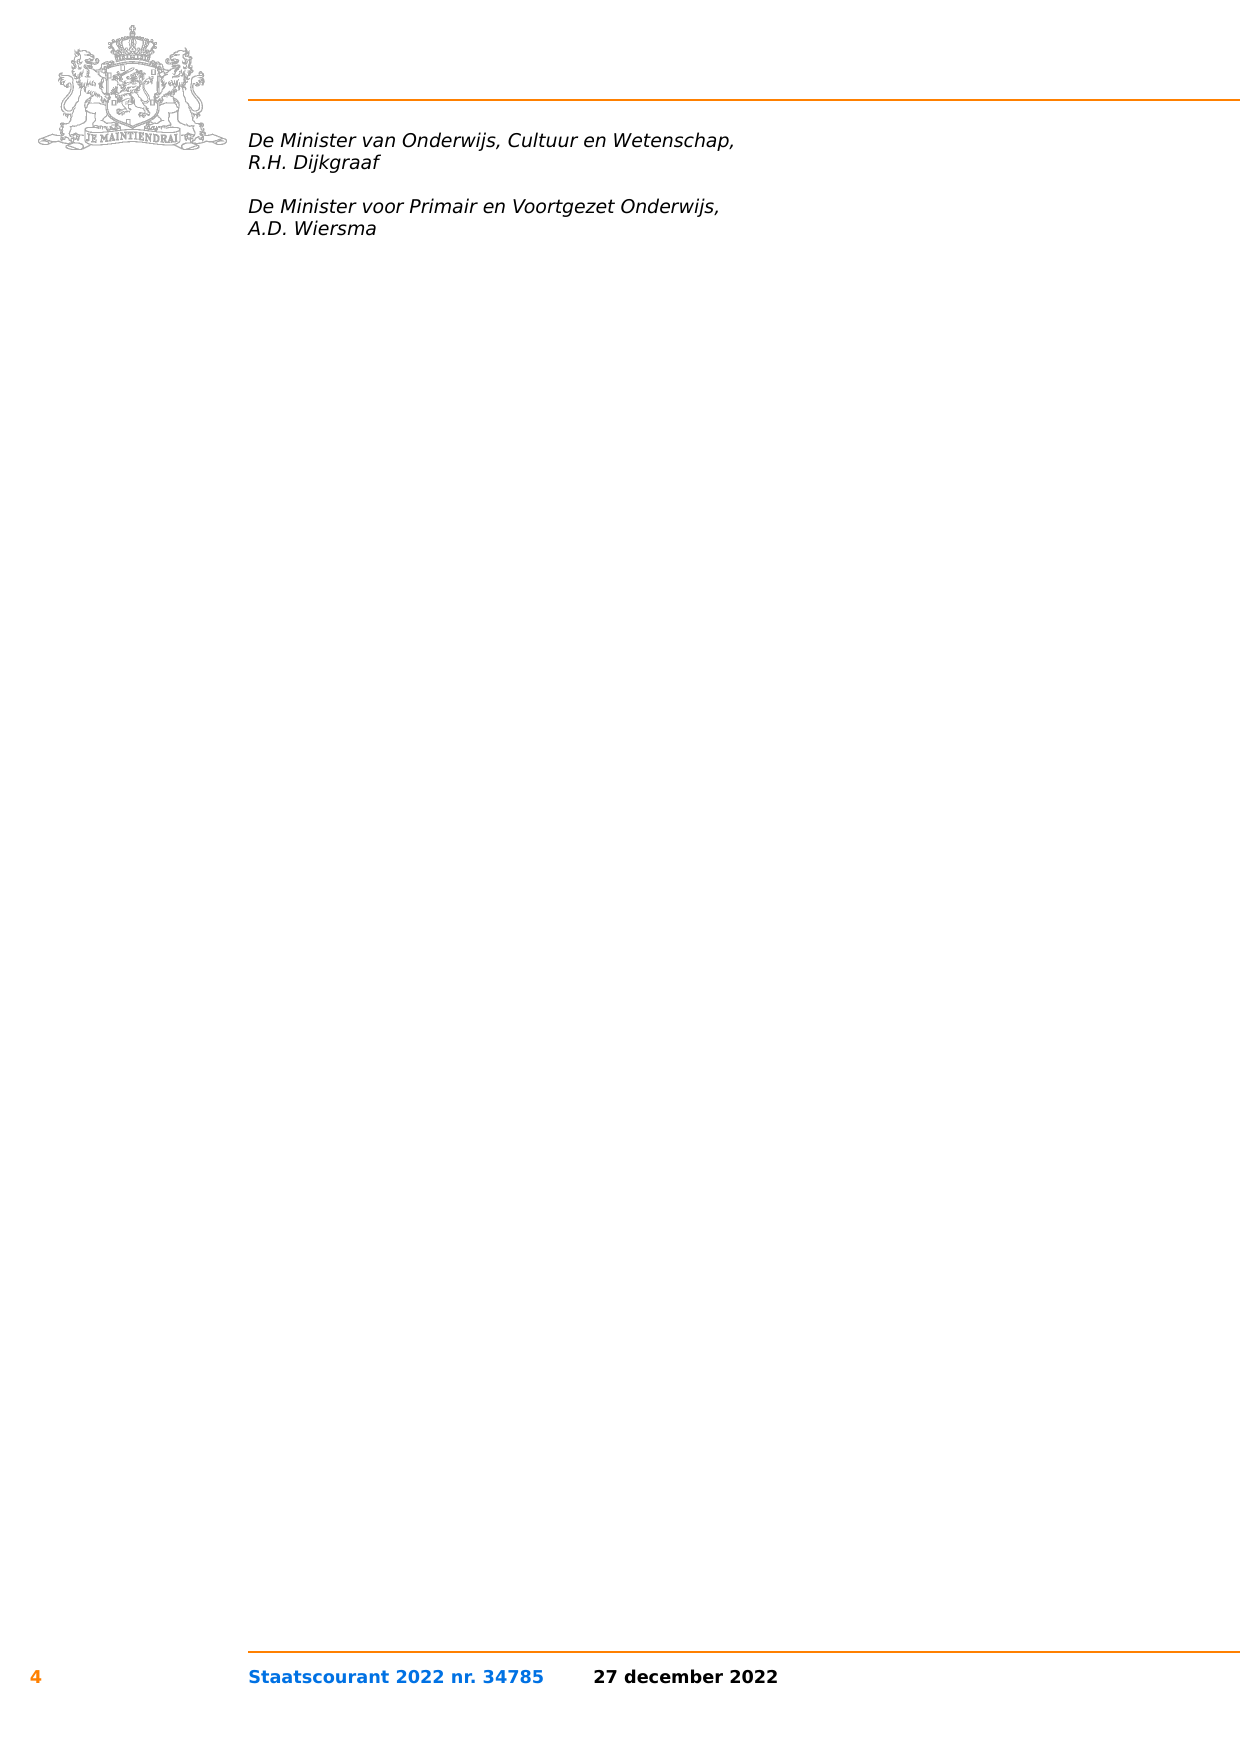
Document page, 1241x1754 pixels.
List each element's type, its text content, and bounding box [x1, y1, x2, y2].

text De Minister van Onderwijs, Cultuur en Wetenschap, R.H. Dijkgraaf [248, 130, 1163, 174]
picture [38, 25, 227, 150]
text De Minister voor Primair en Voortgezet Onderwijs, A.D. Wiersma [248, 196, 1163, 240]
